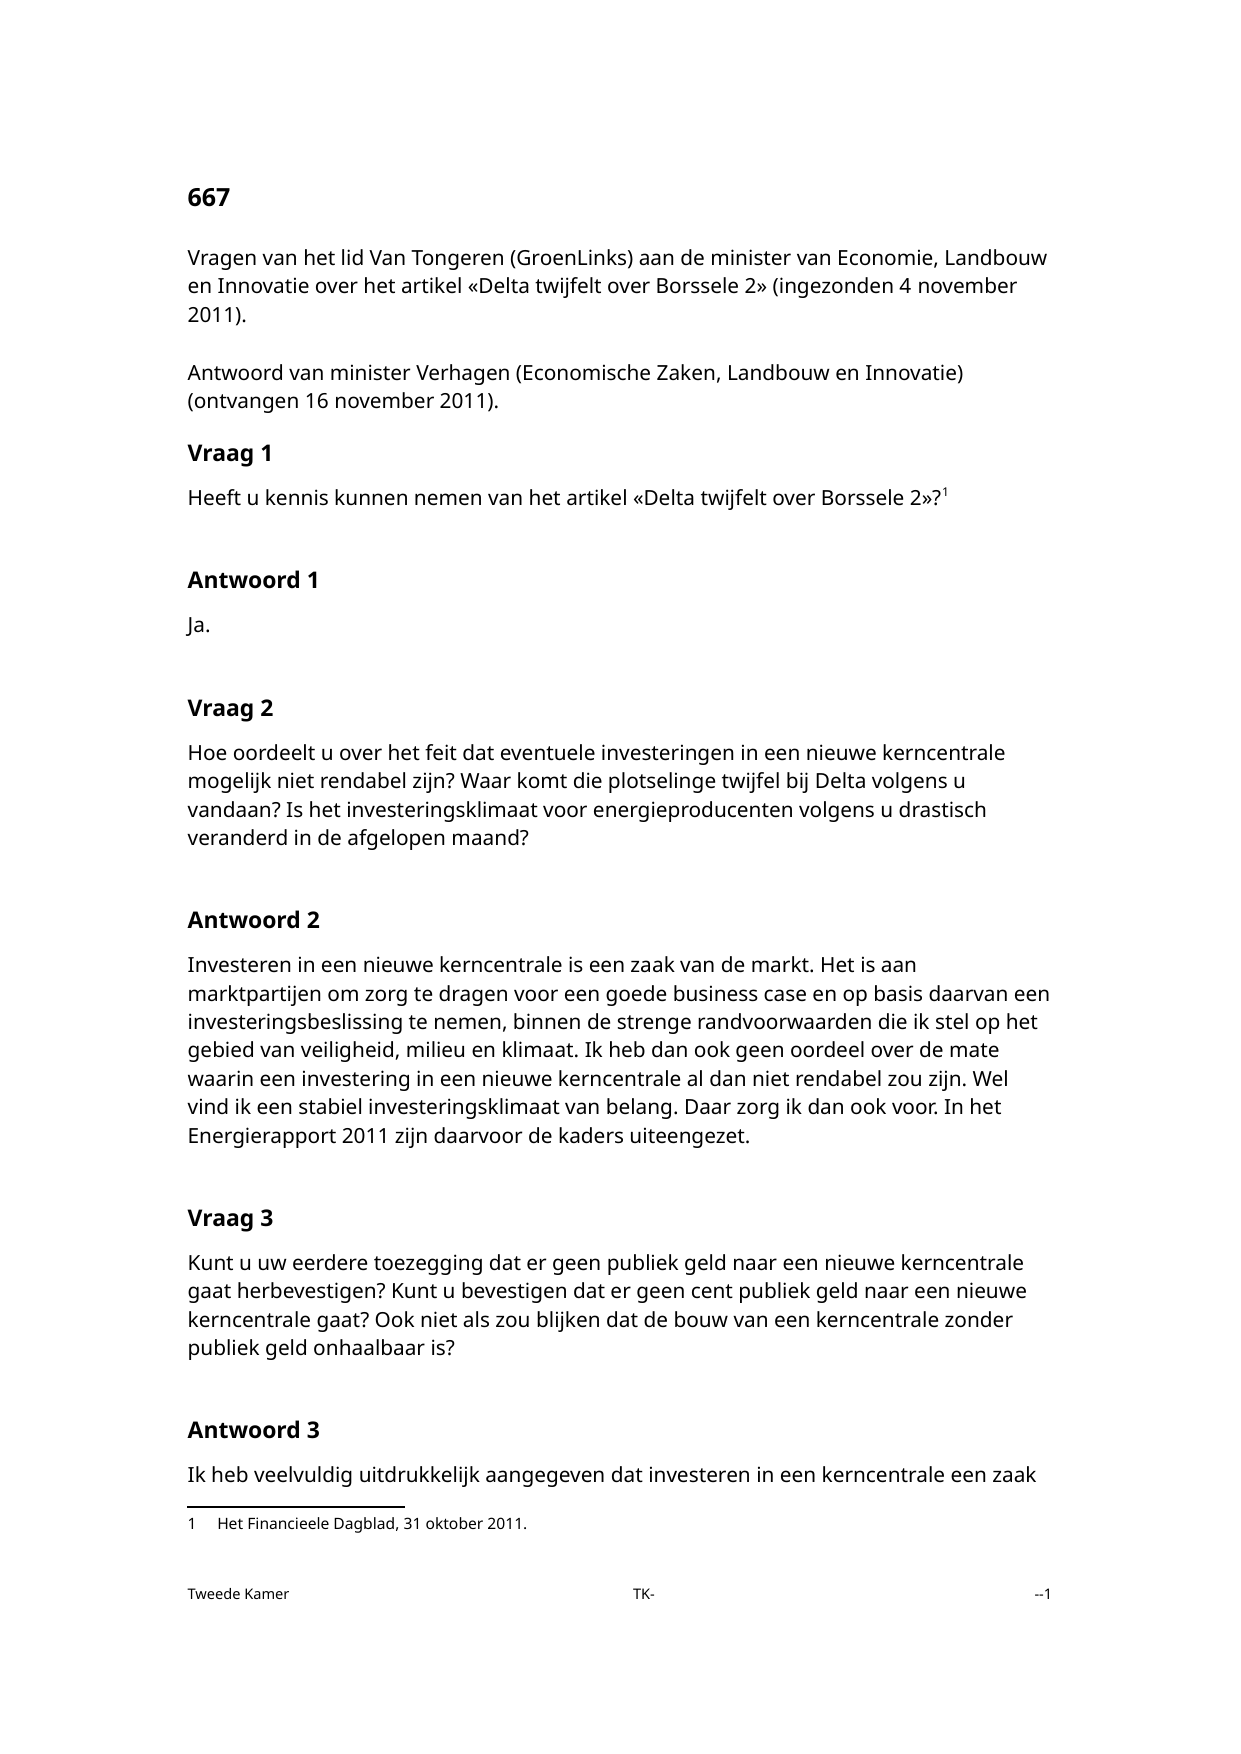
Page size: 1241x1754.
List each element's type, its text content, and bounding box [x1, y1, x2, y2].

subtitle Antwoord 3 [187, 1414, 1053, 1446]
subtitle Vraag 3 [187, 1202, 1053, 1233]
text Ja. [187, 611, 1053, 639]
text 667 [187, 179, 1053, 213]
subtitle Antwoord 1 [187, 564, 1053, 596]
subtitle Antwoord 2 [187, 904, 1053, 935]
text Vragen van het lid Van Tongeren (GroenLinks) aan de minister van Economie, Landbouw en Innovatie over het artikel «Delta twijfelt over Borssele 2» (ingezonden 4 november 2011). [187, 243, 1053, 328]
text Het Financieele Dagblad, 31 oktober 2011. [187, 1506, 1053, 1534]
text Kunt u uw eerdere toezegging dat er geen publiek geld naar een nieuwe kerncentrale gaat herbevestigen? Kunt u bevestigen dat er geen cent publiek geld naar een nieuwe kerncentrale gaat? Ook niet als zou blijken dat de bouw van een kerncentrale zonder publiek geld onhaalbaar is? [187, 1248, 1053, 1362]
text Hoe oordeelt u over het feit dat eventuele investeringen in een nieuwe kerncentrale mogelijk niet rendabel zijn? Waar komt die plotselinge twijfel bij Delta volgens u vandaan? Is het investeringsklimaat voor energieproducenten volgens u drastisch veranderd in de afgelopen maand? [187, 738, 1053, 852]
text Ik heb veelvuldig uitdrukkelijk aangegeven dat investeren in een kerncentrale een zaak [187, 1461, 1053, 1489]
subtitle Vraag 2 [187, 692, 1053, 723]
text Heeft u kennis kunnen nemen van het artikel «Delta twijfelt over Borssele 2»? [187, 483, 1053, 512]
text Investeren in een nieuwe kerncentrale is een zaak van de markt. Het is aan marktpartijen om zorg te dragen voor een goede business case en op basis daarvan een investeringsbeslissing te nemen, binnen de strenge randvoorwaarden die ik stel op het gebied van veiligheid, milieu en klimaat. Ik heb dan ook geen oordeel over de mate waarin een investering in een nieuwe kerncentrale al dan niet rendabel zou zijn. Wel vind ik een stabiel investeringsklimaat van belang. Daar zorg ik dan ook voor. In het Energierapport 2011 zijn daarvoor de kaders uiteengezet. [187, 950, 1053, 1149]
subtitle Vraag 1 [187, 437, 1053, 468]
text Antwoord van minister Verhagen (Economische Zaken, Landbouw en Innovatie) (ontvangen 16 november 2011). [187, 358, 1053, 415]
